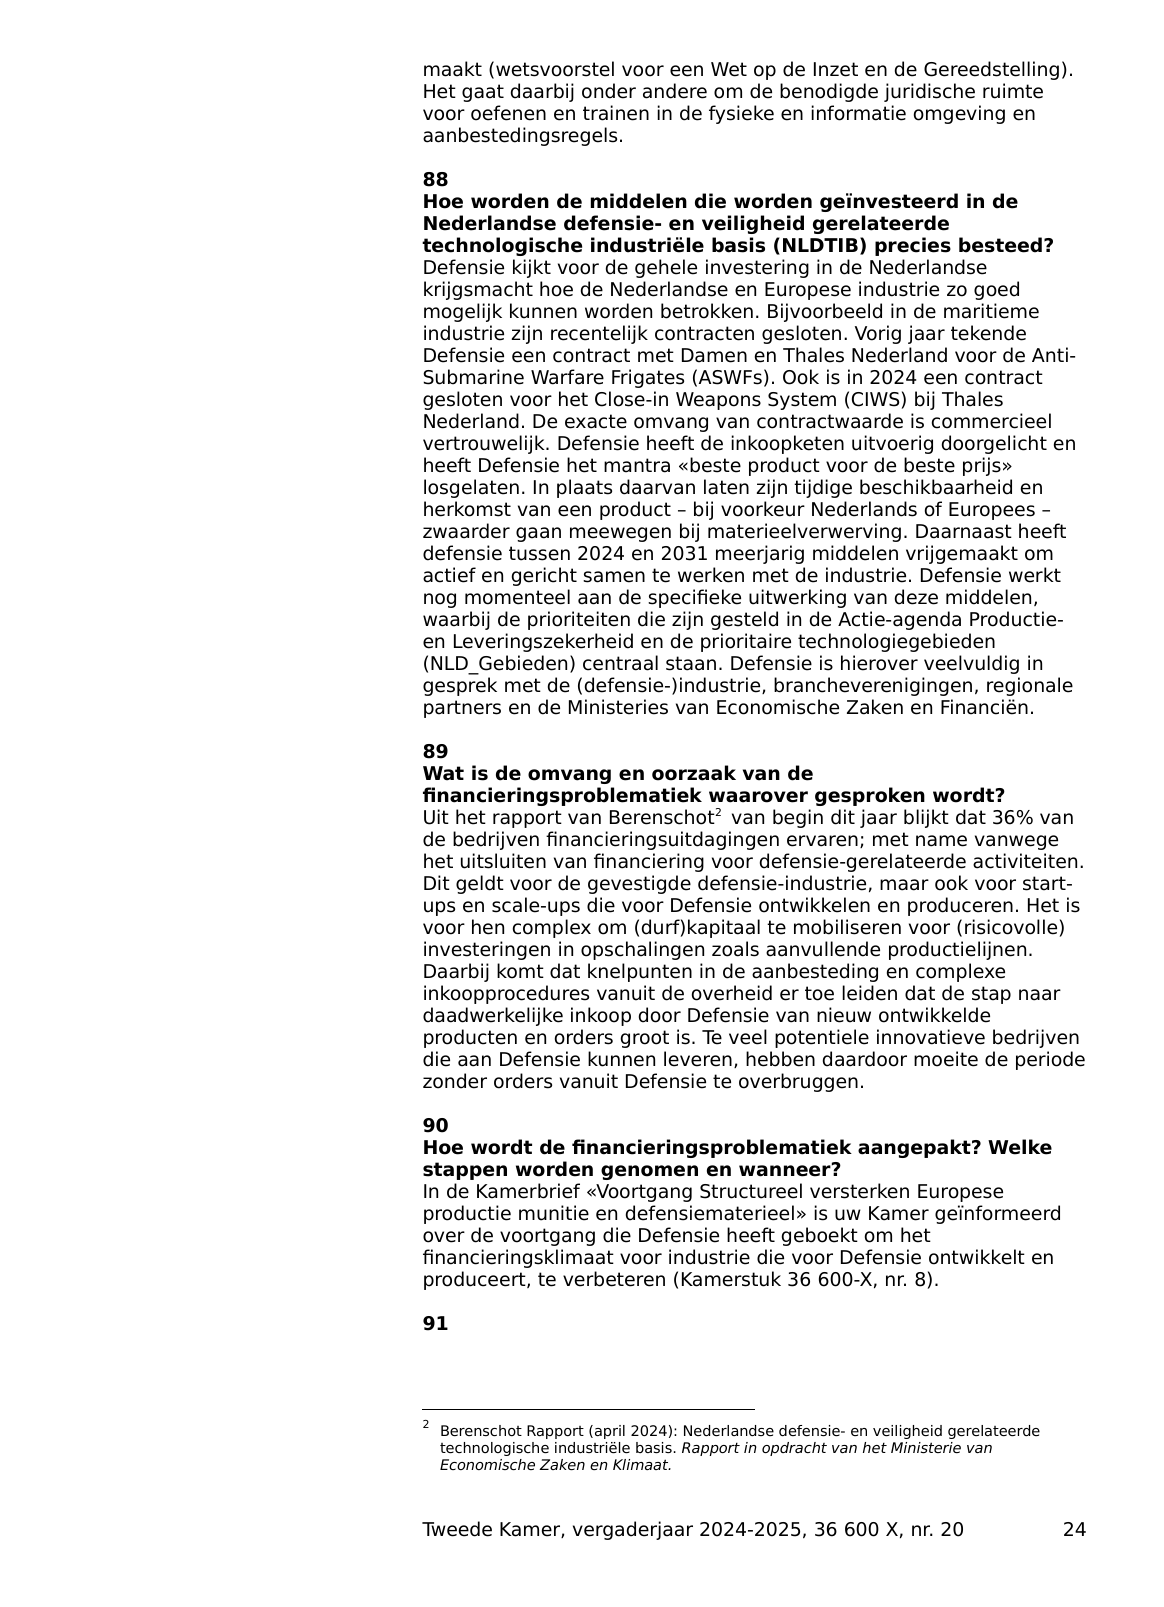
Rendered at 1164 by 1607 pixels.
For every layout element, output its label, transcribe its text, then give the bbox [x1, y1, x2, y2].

text 90 [422, 1115, 1087, 1137]
text Wat is de omvang en oorzaak van de financieringsproblematiek waarover gesproken wordt? [422, 763, 1087, 807]
text Uit het rapport van Berenschot van begin dit jaar blijkt dat 36% van de bedrijven financieringsuitdagingen ervaren; met name vanwege het uitsluiten van financiering voor defensie-gerelateerde activiteiten. Dit geldt voor de gevestigde defensie-industrie, maar ook voor start-ups en scale-ups die voor Defensie ontwikkelen en produceren. Het is voor hen complex om (durf)kapitaal te mobiliseren voor (risicovolle) investeringen in opschalingen zoals aanvullende productielijnen. Daarbij komt dat knelpunten in de aanbesteding en complexe inkoopprocedures vanuit de overheid er toe leiden dat de stap naar daadwerkelijke inkoop door Defensie van nieuw ontwikkelde producten en orders groot is. Te veel potentiele innovatieve bedrijven die aan Defensie kunnen leveren, hebben daardoor moeite de periode zonder orders vanuit Defensie te overbruggen. [422, 807, 1087, 1092]
text 89 [422, 741, 1087, 763]
text maakt (wetsvoorstel voor een Wet op de Inzet en de Gereedstelling). Het gaat daarbij onder andere om de benodigde juridische ruimte voor oefenen en trainen in de fysieke en informatie omgeving en aanbestedingsregels. [422, 59, 1087, 147]
text Hoe wordt de financieringsproblematiek aangepakt? Welke stappen worden genomen en wanneer? [422, 1137, 1087, 1181]
text 91 [422, 1313, 1087, 1335]
text Berenschot Rapport (april 2024): Nederlandse defensie- en veiligheid gerelateerde technologische industriële basis. Rapport in opdracht van het Ministerie van Economische Zaken en Klimaat. [422, 1418, 1087, 1474]
text Hoe worden de middelen die worden geïnvesteerd in de Nederlandse defensie- en veiligheid gerelateerde technologische industriële basis (NLDTIB) precies besteed? [422, 191, 1087, 257]
text 88 [422, 169, 1087, 191]
text Defensie kijkt voor de gehele investering in de Nederlandse krijgsmacht hoe de Nederlandse en Europese industrie zo goed mogelijk kunnen worden betrokken. Bijvoorbeeld in de maritieme industrie zijn recentelijk contracten gesloten. Vorig jaar tekende Defensie een contract met Damen en Thales Nederland voor de Anti-Submarine Warfare Frigates (ASWFs). Ook is in 2024 een contract gesloten voor het Close-in Weapons System (CIWS) bij Thales Nederland. De exacte omvang van contractwaarde is commercieel vertrouwelijk. Defensie heeft de inkoopketen uitvoerig doorgelicht en heeft Defensie het mantra «beste product voor de beste prijs» losgelaten. In plaats daarvan laten zijn tijdige beschikbaarheid en herkomst van een product – bij voorkeur Nederlands of Europees – zwaarder gaan meewegen bij materieelverwerving. Daarnaast heeft defensie tussen 2024 en 2031 meerjarig middelen vrijgemaakt om actief en gericht samen te werken met de industrie. Defensie werkt nog momenteel aan de specifieke uitwerking van deze middelen, waarbij de prioriteiten die zijn gesteld in de Actie-agenda Productie- en Leveringszekerheid en de prioritaire technologiegebieden (NLD_Gebieden) centraal staan. Defensie is hierover veelvuldig in gesprek met de (defensie-)industrie, brancheverenigingen, regionale partners en de Ministeries van Economische Zaken en Financiën. [422, 257, 1087, 719]
text In de Kamerbrief «Voortgang Structureel versterken Europese productie munitie en defensiematerieel» is uw Kamer geïnformeerd over de voortgang die Defensie heeft geboekt om het financieringsklimaat voor industrie die voor Defensie ontwikkelt en produceert, te verbeteren (Kamerstuk 36 600-X, nr. 8). [422, 1181, 1087, 1291]
